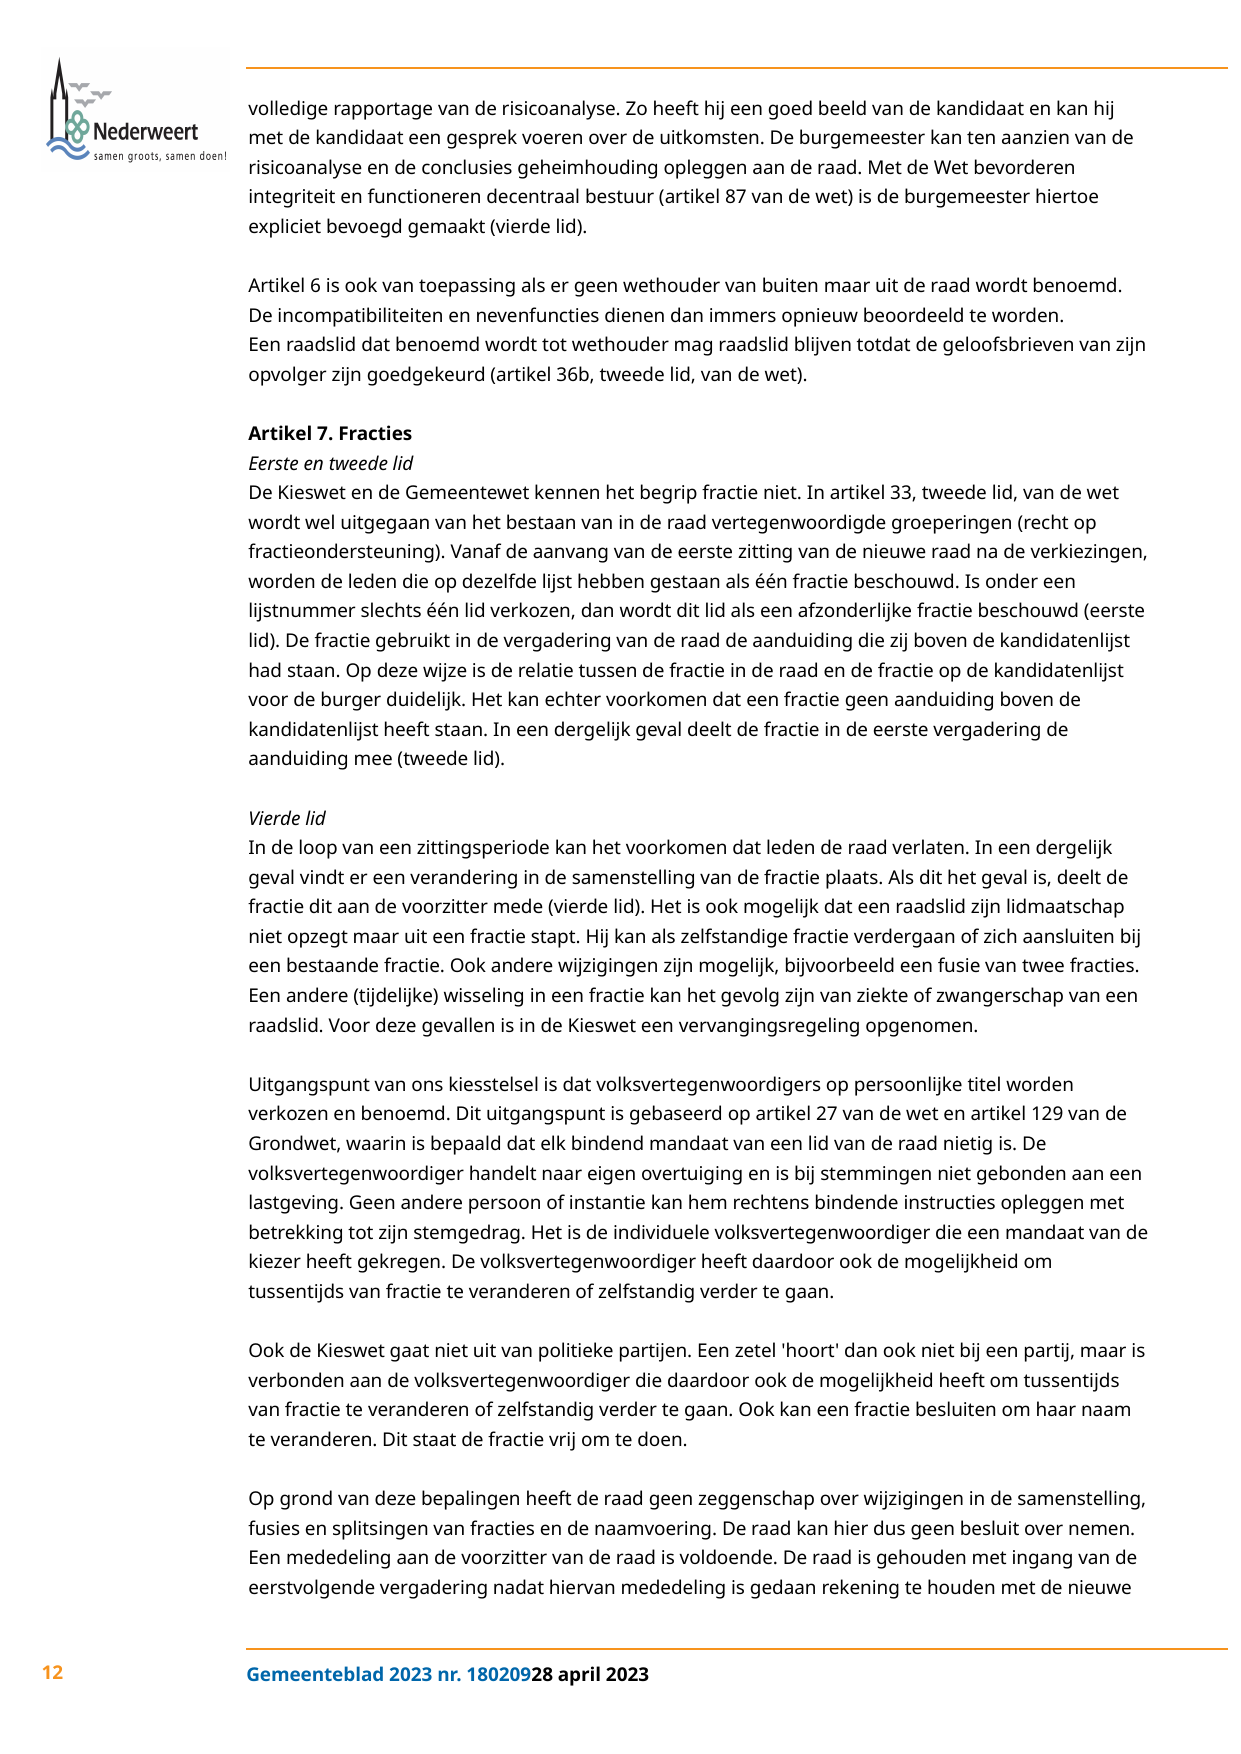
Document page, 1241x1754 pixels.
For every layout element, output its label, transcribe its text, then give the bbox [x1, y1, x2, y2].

text Vierde lid [248, 805, 1152, 831]
text Een raadslid dat benoemd wordt tot wethouder mag raadslid blijven totdat de geloofsbrieven van zijn opvolger zijn goedgekeurd (artikel 36b, tweede lid, van de wet). [248, 331, 1152, 387]
text In de loop van een zittingsperiode kan het voorkomen dat leden de raad verlaten. In een dergelijk geval vindt er een verandering in de samenstelling van de fractie plaats. Als dit het geval is, deelt de fractie dit aan de voorzitter mede (vierde lid). Het is ook mogelijk dat een raadslid zijn lidmaatschap niet opzegt maar uit een fractie stapt. Hij kan als zelfstandige fractie verdergaan of zich aansluiten bij een bestaande fractie. Ook andere wijzigingen zijn mogelijk, bijvoorbeeld een fusie van twee fracties. Een andere (tijdelijke) wisseling in een fractie kan het gevolg zijn van ziekte of zwangerschap van een raadslid. Voor deze gevallen is in de Kieswet een vervangingsregeling opgenomen. [248, 834, 1152, 1038]
text De Kieswet en de Gemeentewet kennen het begrip fractie niet. In artikel 33, tweede lid, van de wet wordt wel uitgegaan van het bestaan van in de raad vertegenwoordigde groeperingen (recht op fractieondersteuning). Vanaf de aanvang van de eerste zitting van de nieuwe raad na de verkiezingen, worden de leden die op dezelfde lijst hebben gestaan als één fractie beschouwd. Is onder een lijstnummer slechts één lid verkozen, dan wordt dit lid als een afzonderlijke fractie beschouwd (eerste lid). De fractie gebruikt in de vergadering van de raad de aanduiding die zij boven de kandidatenlijst had staan. Op deze wijze is de relatie tussen de fractie in de raad en de fractie op de kandidatenlijst voor de burger duidelijk. Het kan echter voorkomen dat een fractie geen aanduiding boven de kandidatenlijst heeft staan. In een dergelijk geval deelt de fractie in de eerste vergadering de aanduiding mee (tweede lid). [248, 479, 1152, 771]
text volledige rapportage van de risicoanalyse. Zo heeft hij een goed beeld van de kandidaat en kan hij met de kandidaat een gesprek voeren over de uitkomsten. De burgemeester kan ten aanzien van de risicoanalyse en de conclusies geheimhouding opleggen aan de raad. Met de Wet bevorderen integriteit en functioneren decentraal bestuur (artikel 87 van de wet) is de burgemeester hiertoe expliciet bevoegd gemaakt (vierde lid). [248, 95, 1152, 239]
text Uitgangspunt van ons kiesstelsel is dat volksvertegenwoordigers op persoonlijke titel worden verkozen en benoemd. Dit uitgangspunt is gebaseerd op artikel 27 van de wet en artikel 129 van de Grondwet, waarin is bepaald dat elk bindend mandaat van een lid van de raad nietig is. De volksvertegenwoordiger handelt naar eigen overtuiging en is bij stemmingen niet gebonden aan een lastgeving. Geen andere persoon of instantie kan hem rechtens bindende instructies opleggen met betrekking tot zijn stemgedrag. Het is de individuele volksvertegenwoordiger die een mandaat van de kiezer heeft gekregen. De volksvertegenwoordiger heeft daardoor ook de mogelijkheid om tussentijds van fractie te veranderen of zelfstandig verder te gaan. [248, 1071, 1152, 1304]
text Artikel 6 is ook van toepassing als er geen wethouder van buiten maar uit de raad wordt benoemd. De incompatibiliteiten en nevenfuncties dienen dan immers opnieuw beoordeeld te worden. [248, 272, 1152, 328]
text Op grond van deze bepalingen heeft de raad geen zeggenschap over wijzigingen in de samenstelling, fusies en splitsingen van fracties en de naamvoering. De raad kan hier dus geen besluit over nemen. Een mededeling aan de voorzitter van de raad is voldoende. De raad is gehouden met ingang van de eerstvolgende vergadering nadat hiervan mededeling is gedaan rekening te houden met de nieuwe [248, 1485, 1152, 1600]
text Ook de Kieswet gaat niet uit van politieke partijen. Een zetel 'hoort' dan ook niet bij een partij, maar is verbonden aan de volksvertegenwoordiger die daardoor ook de mogelijkheid heeft om tussentijds van fractie te veranderen of zelfstandig verder te gaan. Ook kan een fractie besluiten om haar naam te veranderen. Dit staat de fractie vrij om te doen. [248, 1337, 1152, 1452]
text Artikel 7. Fracties [248, 420, 1152, 446]
text Eerste en tweede lid [248, 450, 1152, 476]
picture [41, 47, 231, 172]
